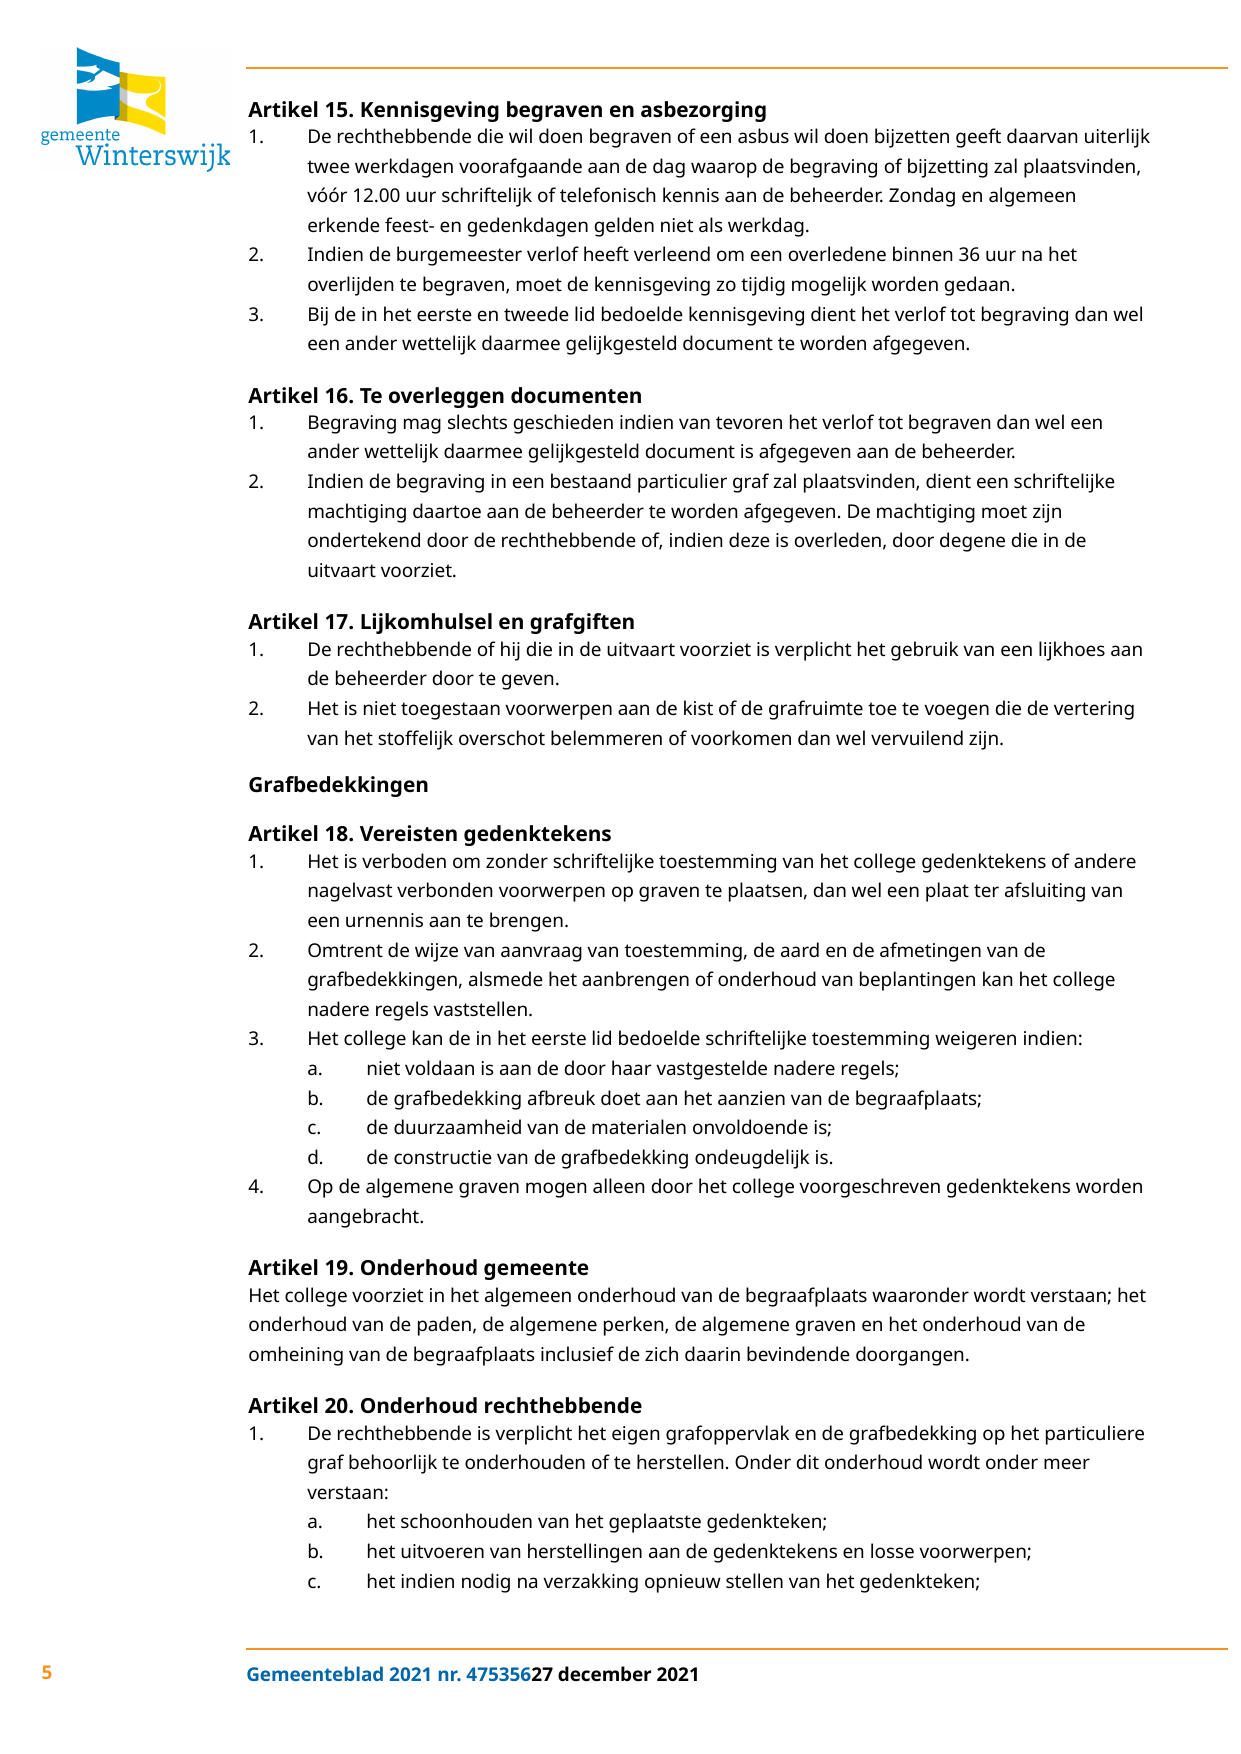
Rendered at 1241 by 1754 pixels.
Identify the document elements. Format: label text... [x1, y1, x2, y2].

list De rechthebbende is verplicht het eigen grafoppervlak en de grafbedekking op het particuliere graf behoorlijk te onderhouden of te herstellen. Onder dit onderhoud wordt onder meer verstaan: [248, 1420, 1152, 1505]
list het schoonhouden van het geplaatste gedenkteken; [307, 1509, 1152, 1534]
text Het college voorziet in het algemeen onderhoud van de begraafplaats waaronder wordt verstaan; het onderhoud van de paden, de algemene perken, de algemene graven en het onderhoud van de omheining van de begraafplaats inclusief de zich daarin bevindende doorgangen. [248, 1282, 1152, 1367]
list De rechthebbende of hij die in de uitvaart voorziet is verplicht het gebruik van een lijkhoes aan de beheerder door te geven. [248, 636, 1152, 691]
text Artikel 20. Onderhoud rechthebbende [248, 1391, 1152, 1420]
list Het is niet toegestaan voorwerpen aan de kist of de grafruimte toe te voegen die de vertering van het stoffelijk overschot belemmeren of voorkomen dan wel vervuilend zijn. [248, 695, 1152, 750]
text Grafbedekkingen [248, 770, 1152, 799]
list Omtrent de wijze van aanvraag van toestemming, de aard en de afmetingen van de grafbedekkingen, alsmede het aanbrengen of onderhoud van beplantingen kan het college nadere regels vaststellen. [248, 937, 1152, 1022]
list het uitvoeren van herstellingen aan de gedenktekens en losse voorwerpen; [307, 1538, 1152, 1564]
list De rechthebbende die wil doen begraven of een asbus wil doen bijzetten geeft daarvan uiterlijk twee werkdagen voorafgaande aan de dag waarop de begraving of bijzetting zal plaatsvinden, vóór 12.00 uur schriftelijk of telefonisch kennis aan de beheerder. Zondag en algemeen erkende feest- en gedenkdagen gelden niet als werkdag. [248, 123, 1152, 238]
picture [41, 47, 231, 172]
text Artikel 18. Vereisten gedenktekens [248, 819, 1152, 848]
list Indien de burgemeester verlof heeft verleend om een overledene binnen 36 uur na het overlijden te begraven, moet de kennisgeving zo tijdig mogelijk worden gedaan. [248, 242, 1152, 297]
text Artikel 15. Kennisgeving begraven en asbezorging [248, 95, 1152, 123]
list de duurzaamheid van de materialen onvoldoende is; [307, 1114, 1152, 1140]
text Artikel 16. Te overleggen documenten [248, 381, 1152, 409]
text Artikel 19. Onderhoud gemeente [248, 1253, 1152, 1282]
list niet voldaan is aan de door haar vastgestelde nadere regels; [307, 1055, 1152, 1081]
list Bij de in het eerste en tweede lid bedoelde kennisgeving dient het verlof tot begraving dan wel een ander wettelijk daarmee gelijkgesteld document te worden afgegeven. [248, 301, 1152, 356]
list Het college kan de in het eerste lid bedoelde schriftelijke toestemming weigeren indien: [248, 1026, 1152, 1051]
list Indien de begraving in een bestaand particulier graf zal plaatsvinden, dient een schriftelijke machtiging daartoe aan de beheerder te worden afgegeven. De machtiging moet zijn ondertekend door de rechthebbende of, indien deze is overleden, door degene die in de uitvaart voorziet. [248, 468, 1152, 583]
text Artikel 17. Lijkomhulsel en grafgiften [248, 607, 1152, 636]
list de constructie van de grafbedekking ondeugdelijk is. [307, 1144, 1152, 1169]
list Het is verboden om zonder schriftelijke toestemming van het college gedenktekens of andere nagelvast verbonden voorwerpen op graven te plaatsen, dan wel een plaat ter afsluiting van een urnennis aan te brengen. [248, 848, 1152, 933]
list het indien nodig na verzakking opnieuw stellen van het gedenkteken; [307, 1568, 1152, 1593]
picture [225, 153, 231, 162]
list Begraving mag slechts geschieden indien van tevoren het verlof tot begraven dan wel een ander wettelijk daarmee gelijkgesteld document is afgegeven aan de beheerder. [248, 409, 1152, 464]
list Op de algemene graven mogen alleen door het college voorgeschreven gedenktekens worden aangebracht. [248, 1173, 1152, 1229]
list de grafbedekking afbreuk doet aan het aanzien van de begraafplaats; [307, 1085, 1152, 1110]
